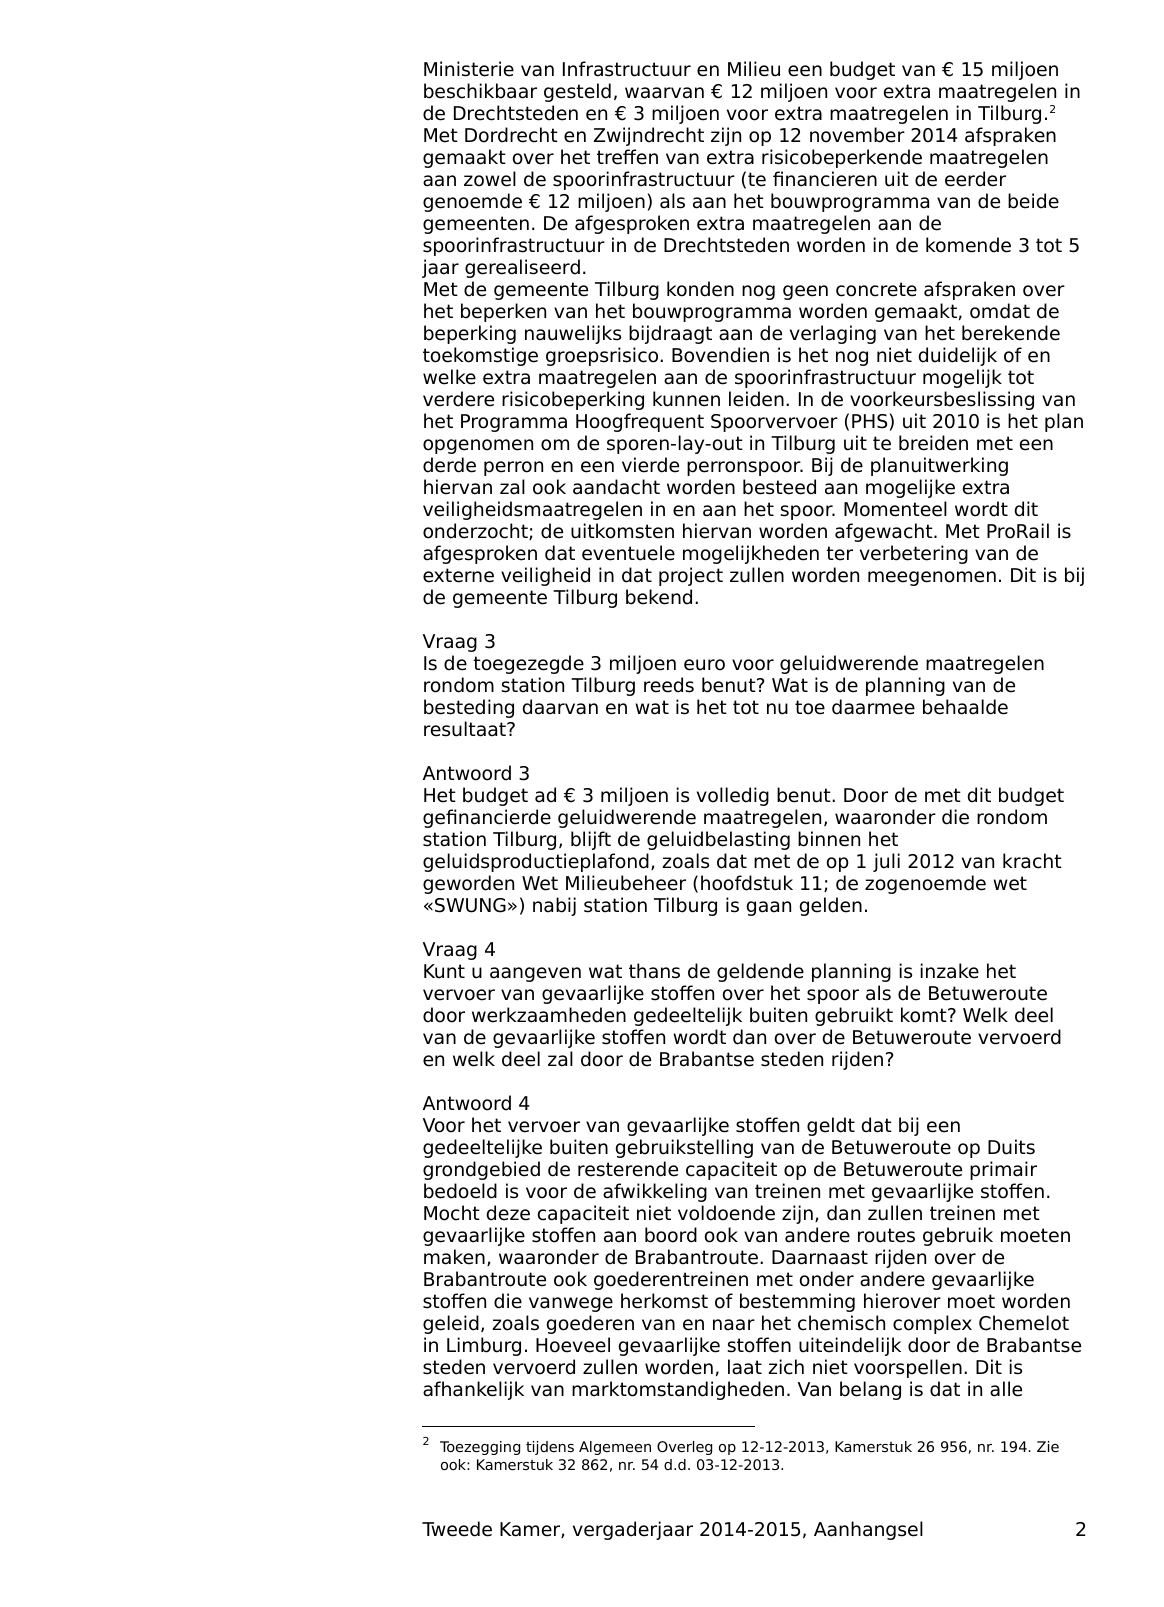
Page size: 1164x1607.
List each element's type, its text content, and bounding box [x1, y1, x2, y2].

text Antwoord 4 [422, 1093, 1087, 1115]
text Voor het vervoer van gevaarlijke stoffen geldt dat bij een gedeeltelijke buiten gebruikstelling van de Betuweroute op Duits grondgebied de resterende capaciteit op de Betuweroute primair bedoeld is voor de afwikkeling van treinen met gevaarlijke stoffen. Mocht deze capaciteit niet voldoende zijn, dan zullen treinen met gevaarlijke stoffen aan boord ook van andere routes gebruik moeten maken, waaronder de Brabantroute. Daarnaast rijden over de Brabantroute ook goederentreinen met onder andere gevaarlijke stoffen die vanwege herkomst of bestemming hierover moet worden geleid, zoals goederen van en naar het chemisch complex Chemelot in Limburg. Hoeveel gevaarlijke stoffen uiteindelijk door de Brabantse steden vervoerd zullen worden, laat zich niet voorspellen. Dit is afhankelijk van marktomstandigheden. Van belang is dat in alle [422, 1115, 1087, 1401]
text Antwoord 3 [422, 763, 1087, 785]
text Toezegging tijdens Algemeen Overleg op 12-12-2013, Kamerstuk 26 956, nr. 194. Zie ook: Kamerstuk 32 862, nr. 54 d.d. 03-12-2013. [422, 1435, 1087, 1474]
text Is de toegezegde 3 miljoen euro voor geluidwerende maatregelen rondom station Tilburg reeds benut? Wat is de planning van de besteding daarvan en wat is het tot nu toe daarmee behaalde resultaat? [422, 653, 1087, 741]
text Met de gemeente Tilburg konden nog geen concrete afspraken over het beperken van het bouwprogramma worden gemaakt, omdat de beperking nauwelijks bijdraagt aan de verlaging van het berekende toekomstige groepsrisico. Bovendien is het nog niet duidelijk of en welke extra maatregelen aan de spoorinfrastructuur mogelijk tot verdere risicobeperking kunnen leiden. In de voorkeursbeslissing van het Programma Hoogfrequent Spoorvervoer (PHS) uit 2010 is het plan opgenomen om de sporen-lay-out in Tilburg uit te breiden met een derde perron en een vierde perronspoor. Bij de planuitwerking hiervan zal ook aandacht worden besteed aan mogelijke extra veiligheidsmaatregelen in en aan het spoor. Momenteel wordt dit onderzocht; de uitkomsten hiervan worden afgewacht. Met ProRail is afgesproken dat eventuele mogelijkheden ter verbetering van de externe veiligheid in dat project zullen worden meegenomen. Dit is bij de gemeente Tilburg bekend. [422, 279, 1087, 608]
text Ministerie van Infrastructuur en Milieu een budget van € 15 miljoen beschikbaar gesteld, waarvan € 12 miljoen voor extra maatregelen in de Drechtsteden en € 3 miljoen voor extra maatregelen in Tilburg. [422, 59, 1087, 125]
text Vraag 3 [422, 631, 1087, 653]
text Vraag 4 [422, 939, 1087, 961]
text Kunt u aangeven wat thans de geldende planning is inzake het vervoer van gevaarlijke stoffen over het spoor als de Betuweroute door werkzaamheden gedeeltelijk buiten gebruikt komt? Welk deel van de gevaarlijke stoffen wordt dan over de Betuweroute vervoerd en welk deel zal door de Brabantse steden rijden? [422, 961, 1087, 1071]
text Het budget ad € 3 miljoen is volledig benut. Door de met dit budget gefinancierde geluidwerende maatregelen, waaronder die rondom station Tilburg, blijft de geluidbelasting binnen het geluidsproductieplafond, zoals dat met de op 1 juli 2012 van kracht geworden Wet Milieubeheer (hoofdstuk 11; de zogenoemde wet «SWUNG») nabij station Tilburg is gaan gelden. [422, 785, 1087, 917]
text Met Dordrecht en Zwijndrecht zijn op 12 november 2014 afspraken gemaakt over het treffen van extra risicobeperkende maatregelen aan zowel de spoorinfrastructuur (te financieren uit de eerder genoemde € 12 miljoen) als aan het bouwprogramma van de beide gemeenten. De afgesproken extra maatregelen aan de spoorinfrastructuur in de Drechtsteden worden in de komende 3 tot 5 jaar gerealiseerd. [422, 125, 1087, 279]
